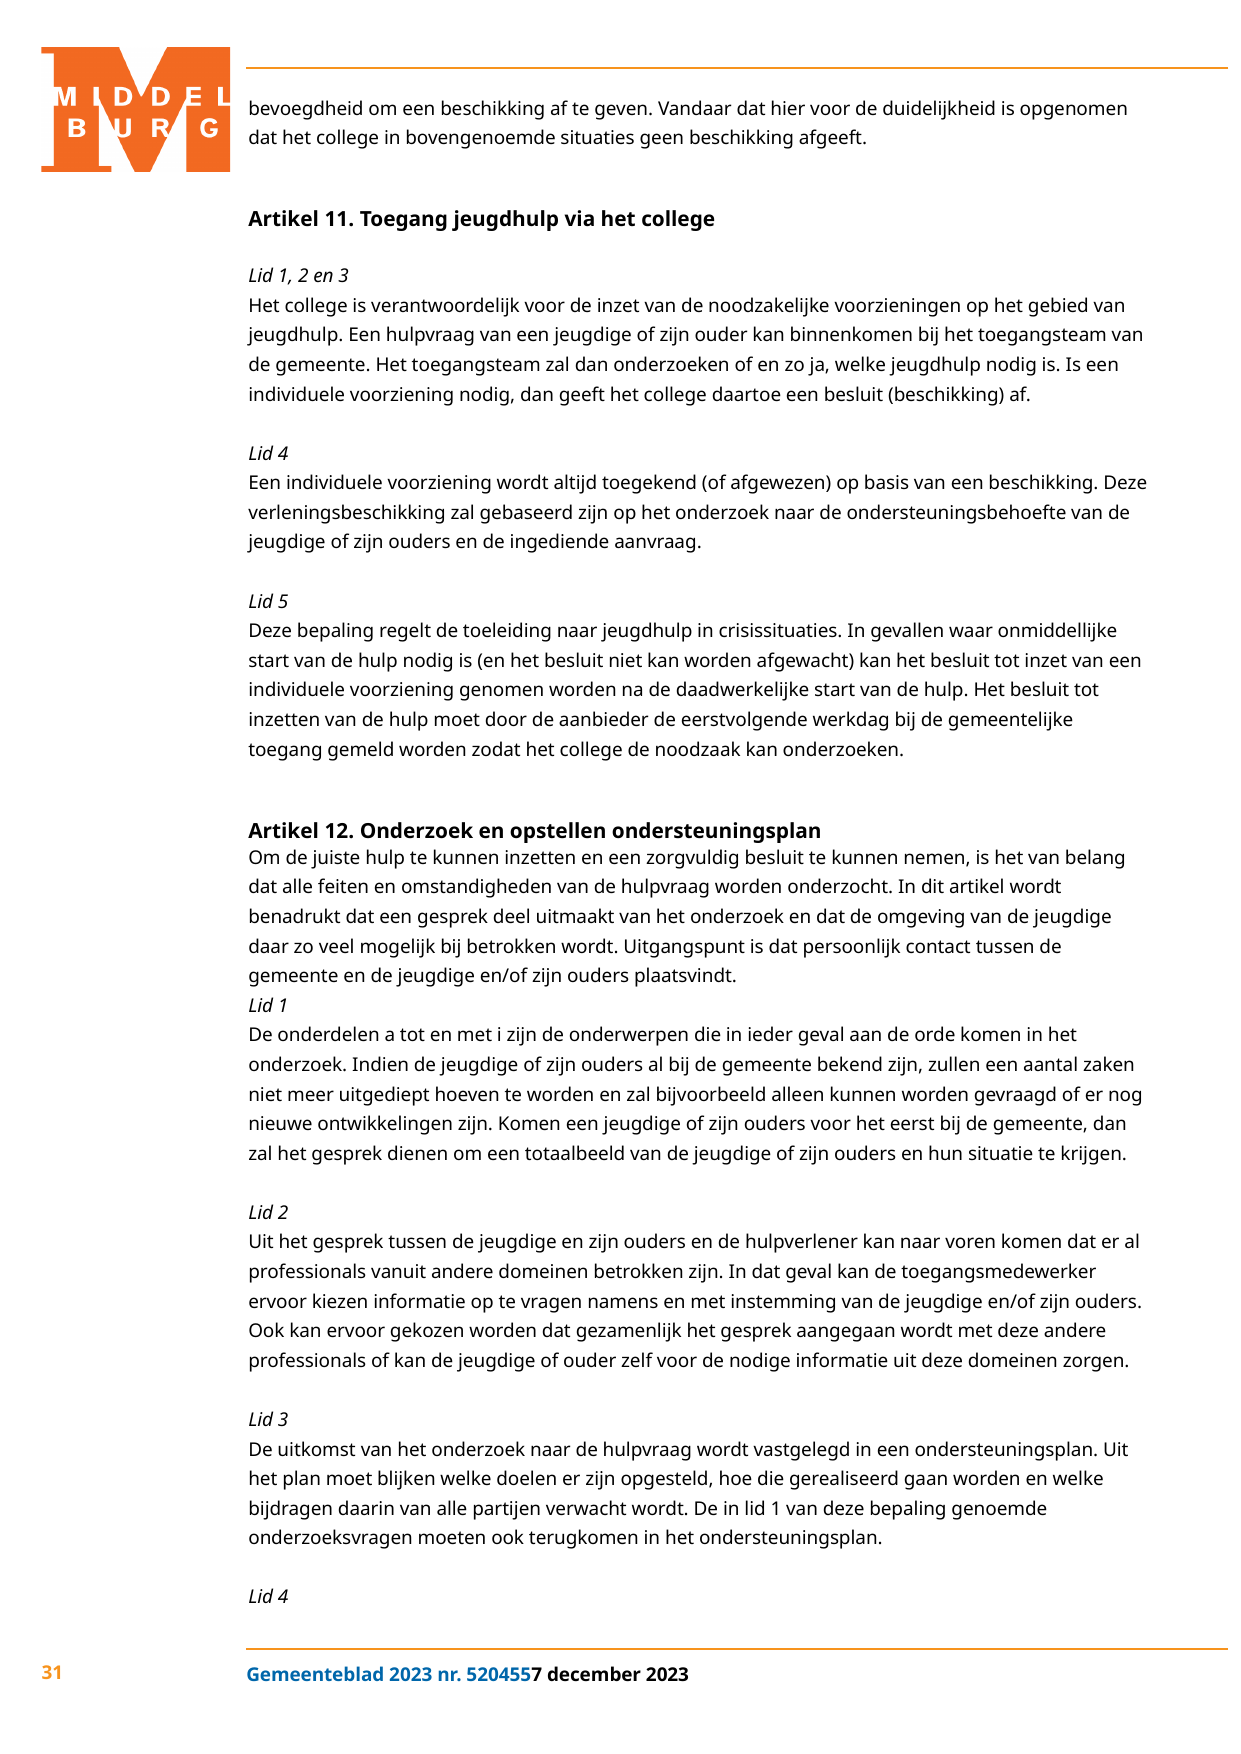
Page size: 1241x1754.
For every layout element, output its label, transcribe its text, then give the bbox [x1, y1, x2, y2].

text Lid 2 [248, 1199, 1152, 1225]
picture [41, 47, 231, 172]
text Uit het gesprek tussen de jeugdige en zijn ouders en de hulpverlener kan naar voren komen dat er al professionals vanuit andere domeinen betrokken zijn. In dat geval kan de toegangsmedewerker ervoor kiezen informatie op te vragen namens en met instemming van de jeugdige en/of zijn ouders. Ook kan ervoor gekozen worden dat gezamenlijk het gesprek aangegaan wordt met deze andere professionals of kan de jeugdige of ouder zelf voor de nodige informatie uit deze domeinen zorgen. [248, 1229, 1152, 1373]
text Lid 1 [248, 992, 1152, 1018]
text Een individuele voorziening wordt altijd toegekend (of afgewezen) op basis van een beschikking. Deze verleningsbeschikking zal gebaseerd zijn op het onderzoek naar de ondersteuningsbehoefte van de jeugdige of zijn ouders en de ingediende aanvraag. [248, 469, 1152, 554]
text Lid 5 [248, 588, 1152, 613]
text Artikel 11. Toegang jeugdhulp via het college [248, 204, 1152, 233]
text De onderdelen a tot en met i zijn de onderwerpen die in ieder geval aan de orde komen in het onderzoek. Indien de jeugdige of zijn ouders al bij de gemeente bekend zijn, zullen een aantal zaken niet meer uitgediept hoeven te worden en zal bijvoorbeeld alleen kunnen worden gevraagd of er nog nieuwe ontwikkelingen zijn. Komen een jeugdige of zijn ouders voor het eerst bij de gemeente, dan zal het gesprek dienen om een totaalbeeld van de jeugdige of zijn ouders en hun situatie te krijgen. [248, 1022, 1152, 1166]
text Lid 1, 2 en 3 [248, 262, 1152, 288]
text bevoegdheid om een beschikking af te geven. Vandaar dat hier voor de duidelijkheid is opgenomen dat het college in bovengenoemde situaties geen beschikking afgeeft. [248, 95, 1152, 150]
text Lid 4 [248, 440, 1152, 466]
text Deze bepaling regelt de toeleiding naar jeugdhulp in crisissituaties. In gevallen waar onmiddellijke start van de hulp nodig is (en het besluit niet kan worden afgewacht) kan het besluit tot inzet van een individuele voorziening genomen worden na de daadwerkelijke start van de hulp. Het besluit tot inzetten van de hulp moet door de aanbieder de eerstvolgende werkdag bij de gemeentelijke toegang gemeld worden zodat het college de noodzaak kan onderzoeken. [248, 617, 1152, 761]
text Lid 3 [248, 1406, 1152, 1432]
text Om de juiste hulp te kunnen inzetten en een zorgvuldig besluit te kunnen nemen, is het van belang dat alle feiten en omstandigheden van de hulpvraag worden onderzocht. In dit artikel wordt benadrukt dat een gesprek deel uitmaakt van het onderzoek en dat de omgeving van de jeugdige daar zo veel mogelijk bij betrokken wordt. Uitgangspunt is dat persoonlijk contact tussen de gemeente en de jeugdige en/of zijn ouders plaatsvindt. [248, 844, 1152, 988]
text Artikel 12. Onderzoek en opstellen ondersteuningsplan [248, 816, 1152, 844]
text Lid 4 [248, 1584, 1152, 1609]
text De uitkomst van het onderzoek naar de hulpvraag wordt vastgelegd in een ondersteuningsplan. Uit het plan moet blijken welke doelen er zijn opgesteld, hoe die gerealiseerd gaan worden en welke bijdragen daarin van alle partijen verwacht wordt. De in lid 1 van deze bepaling genoemde onderzoeksvragen moeten ook terugkomen in het ondersteuningsplan. [248, 1436, 1152, 1550]
text Het college is verantwoordelijk voor de inzet van de noodzakelijke voorzieningen op het gebied van jeugdhulp. Een hulpvraag van een jeugdige of zijn ouder kan binnenkomen bij het toegangsteam van de gemeente. Het toegangsteam zal dan onderzoeken of en zo ja, welke jeugdhulp nodig is. Is een individuele voorziening nodig, dan geeft het college daartoe een besluit (beschikking) af. [248, 292, 1152, 406]
